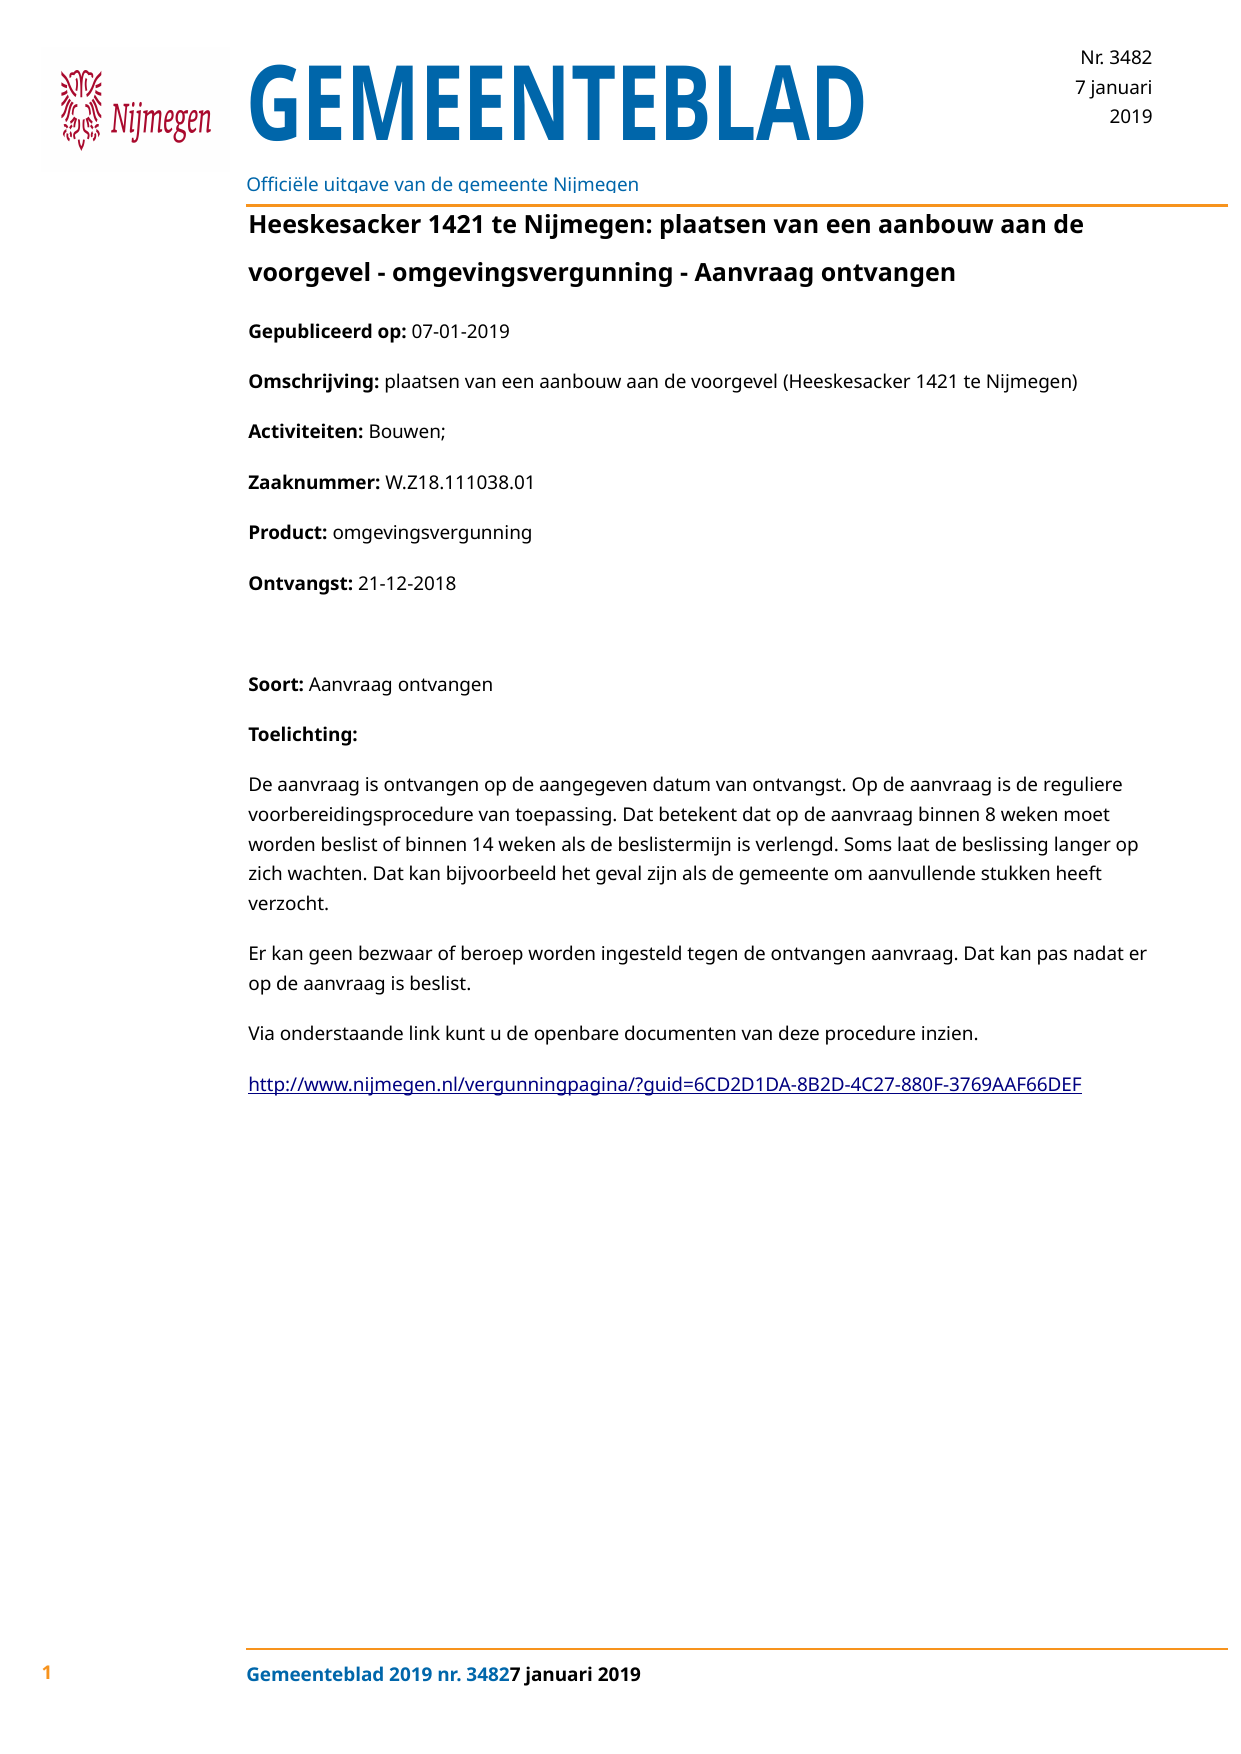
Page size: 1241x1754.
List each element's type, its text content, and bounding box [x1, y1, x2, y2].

text Activiteiten: Bouwen; [248, 419, 1152, 444]
picture [41, 47, 231, 172]
text Toelichting: [248, 721, 1152, 747]
text Via onderstaande link kunt u de openbare documenten van deze procedure inzien. [248, 1020, 1152, 1046]
text Soort: Aanvraag ontvangen [248, 671, 1152, 697]
text Omschrijving: plaatsen van een aanbouw aan de voorgevel (Heeskesacker 1421 te Nijmegen) [248, 368, 1152, 394]
text http://www.nijmegen.nl/vergunningpagina/?guid=6CD2D1DA-8B2D-4C27-880F-3769AAF66DEF [248, 1071, 1152, 1097]
text Zaaknummer: W.Z18.111038.01 [248, 469, 1152, 495]
text Ontvangst: 21-12-2018 [248, 570, 1152, 596]
text Product: omgevingsvergunning [248, 519, 1152, 545]
text Heeskesacker 1421 te Nijmegen: plaatsen van een aanbouw aan de voorgevel - omgevingsvergunning - Aanvraag ontvangen [248, 207, 1152, 288]
text Gepubliceerd op: 07-01-2019 [248, 318, 1152, 344]
text De aanvraag is ontvangen op de aangegeven datum van ontvangst. Op de aanvraag is de reguliere voorbereidingsprocedure van toepassing. Dat betekent dat op de aanvraag binnen 8 weken moet worden beslist of binnen 14 weken als de beslistermijn is verlengd. Soms laat de beslissing langer op zich wachten. Dat kan bijvoorbeeld het geval zijn als de gemeente om aanvullende stukken heeft verzocht. [248, 772, 1152, 916]
text Er kan geen bezwaar of beroep worden ingesteld tegen de ontvangen aanvraag. Dat kan pas nadat er op de aanvraag is beslist. [248, 940, 1152, 996]
